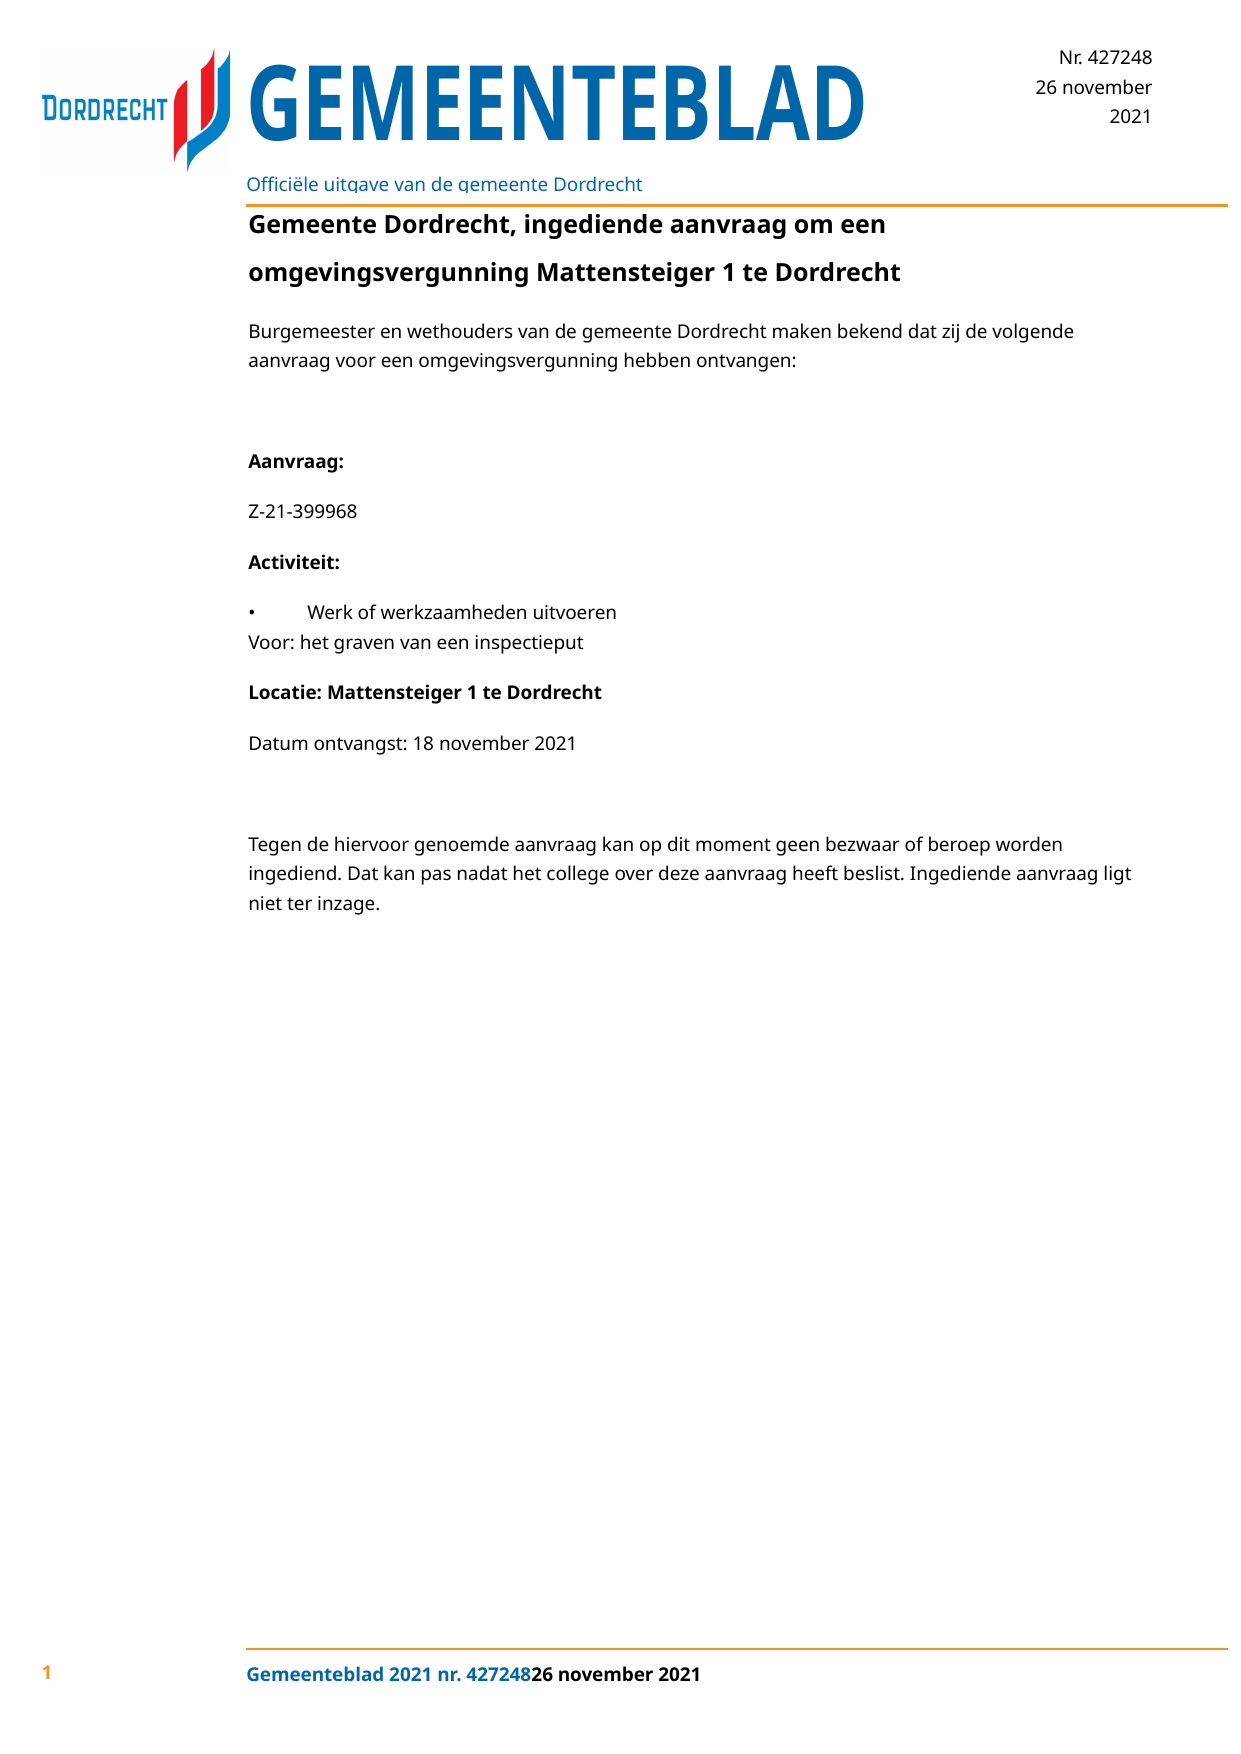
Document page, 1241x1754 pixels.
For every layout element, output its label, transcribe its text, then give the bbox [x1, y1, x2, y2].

text Burgemeester en wethouders van de gemeente Dordrecht maken bekend dat zij de volgende aanvraag voor een omgevingsvergunning hebben ontvangen: [248, 318, 1152, 373]
picture [41, 47, 231, 172]
text Activiteit: [248, 549, 1152, 575]
list Werk of werkzaamheden uitvoeren [248, 599, 1152, 625]
text Gemeente Dordrecht, ingediende aanvraag om een omgevingsvergunning Mattensteiger 1 te Dordrecht [248, 207, 1152, 288]
text Z-21-399968 [248, 499, 1152, 524]
text Datum ontvangst: 18 november 2021 [248, 730, 1152, 756]
text Tegen de hiervoor genoemde aanvraag kan op dit moment geen bezwaar of beroep worden ingediend. Dat kan pas nadat het college over deze aanvraag heeft beslist. Ingediende aanvraag ligt niet ter inzage. [248, 831, 1152, 916]
text Voor: het graven van een inspectieput [248, 629, 1152, 655]
text Aanvraag: [248, 448, 1152, 474]
text Locatie: Mattensteiger 1 te Dordrecht [248, 679, 1152, 705]
